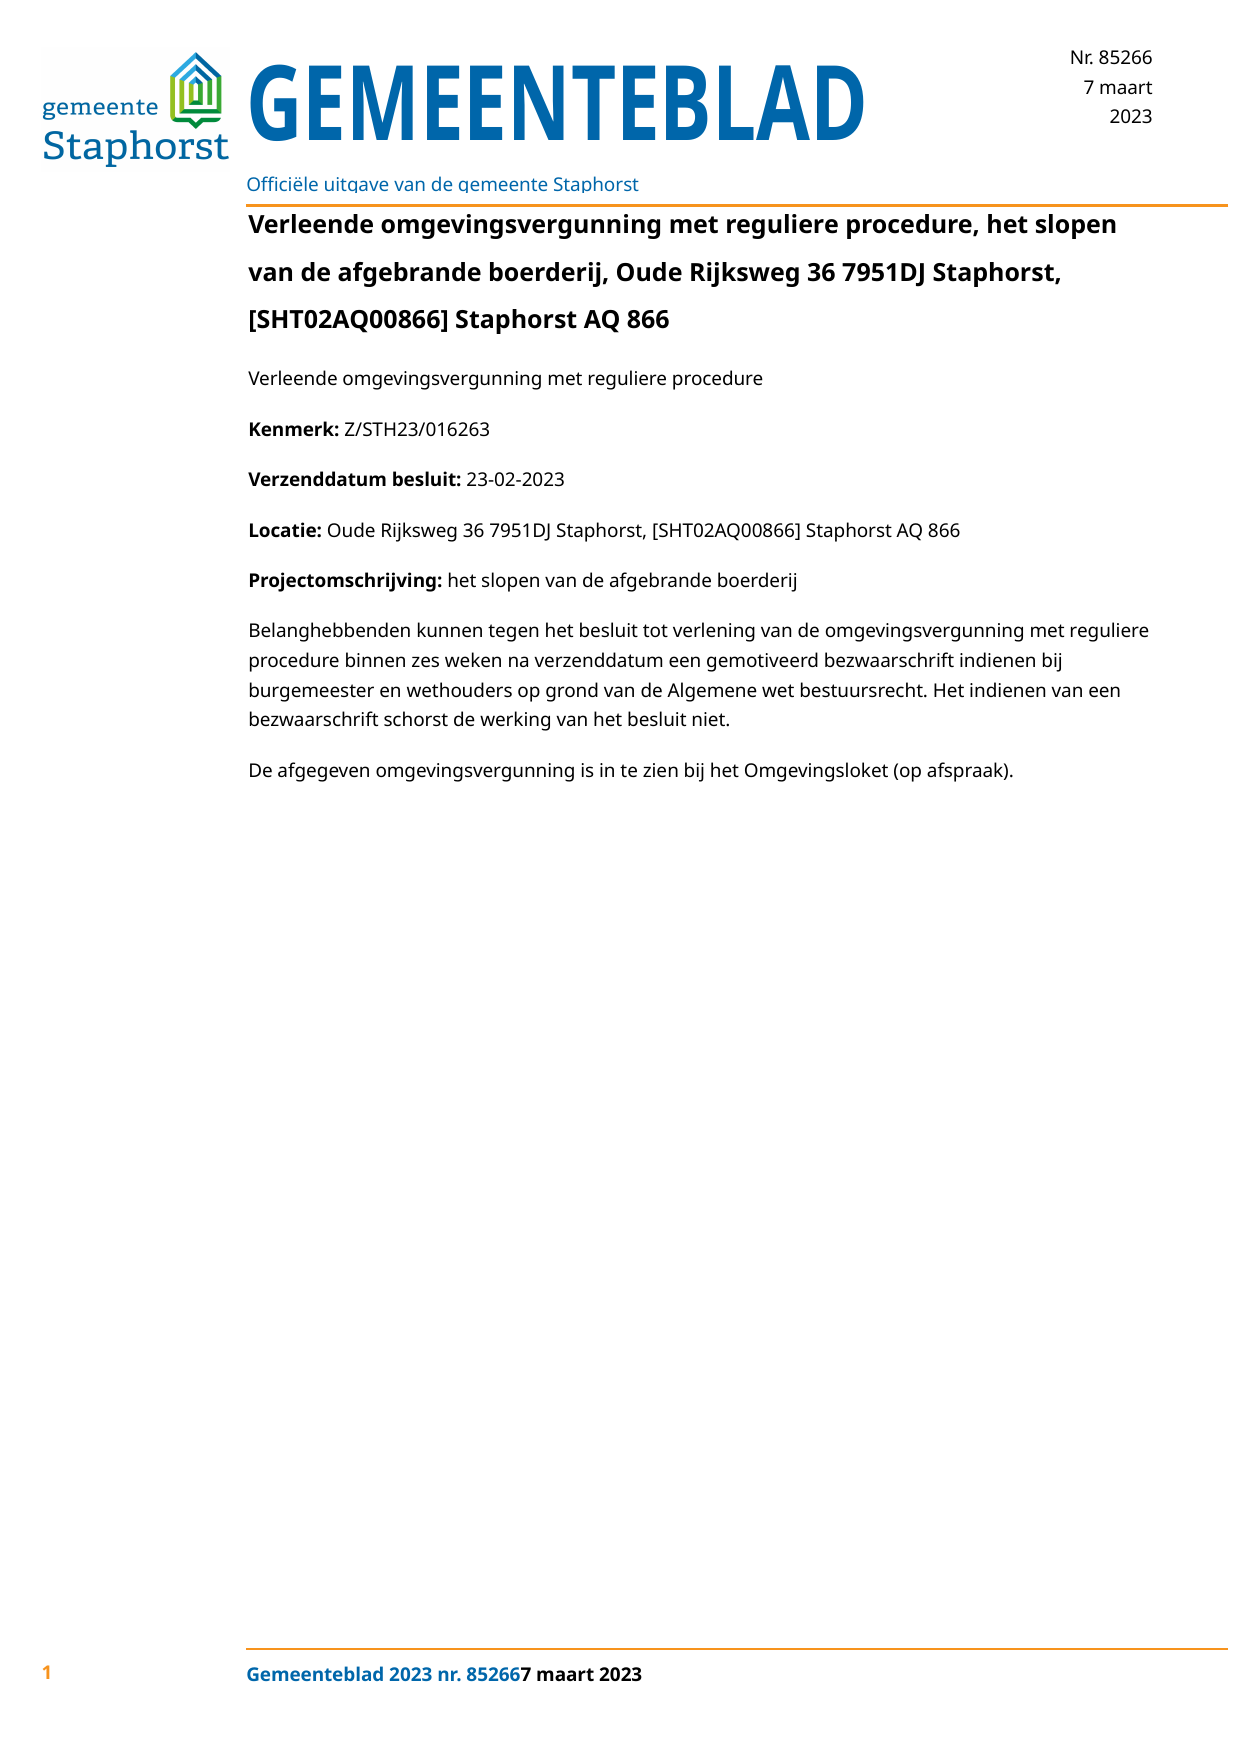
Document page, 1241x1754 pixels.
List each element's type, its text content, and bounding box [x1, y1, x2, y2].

picture [41, 47, 231, 172]
text Verzenddatum besluit: 23-02-2023 [248, 466, 1152, 492]
text De afgegeven omgevingsvergunning is in te zien bij het Omgevingsloket (op afspraak). [248, 757, 1152, 782]
text Projectomschrijving: het slopen van de afgebrande boerderij [248, 567, 1152, 593]
text Belanghebbenden kunnen tegen het besluit tot verlening van de omgevingsvergunning met reguliere procedure binnen zes weken na verzenddatum een gemotiveerd bezwaarschrift indienen bij burgemeester en wethouders op grond van de Algemene wet bestuursrecht. Het indienen van een bezwaarschrift schorst de werking van het besluit niet. [248, 618, 1152, 732]
text Verleende omgevingsvergunning met reguliere procedure [248, 366, 1152, 391]
text Locatie: Oude Rijksweg 36 7951DJ Staphorst, [SHT02AQ00866] Staphorst AQ 866 [248, 517, 1152, 542]
text Verleende omgevingsvergunning met reguliere procedure, het slopen van de afgebrande boerderij, Oude Rijksweg 36 7951DJ Staphorst, [SHT02AQ00866] Staphorst AQ 866 [248, 207, 1152, 336]
text Kenmerk: Z/STH23/016263 [248, 416, 1152, 442]
